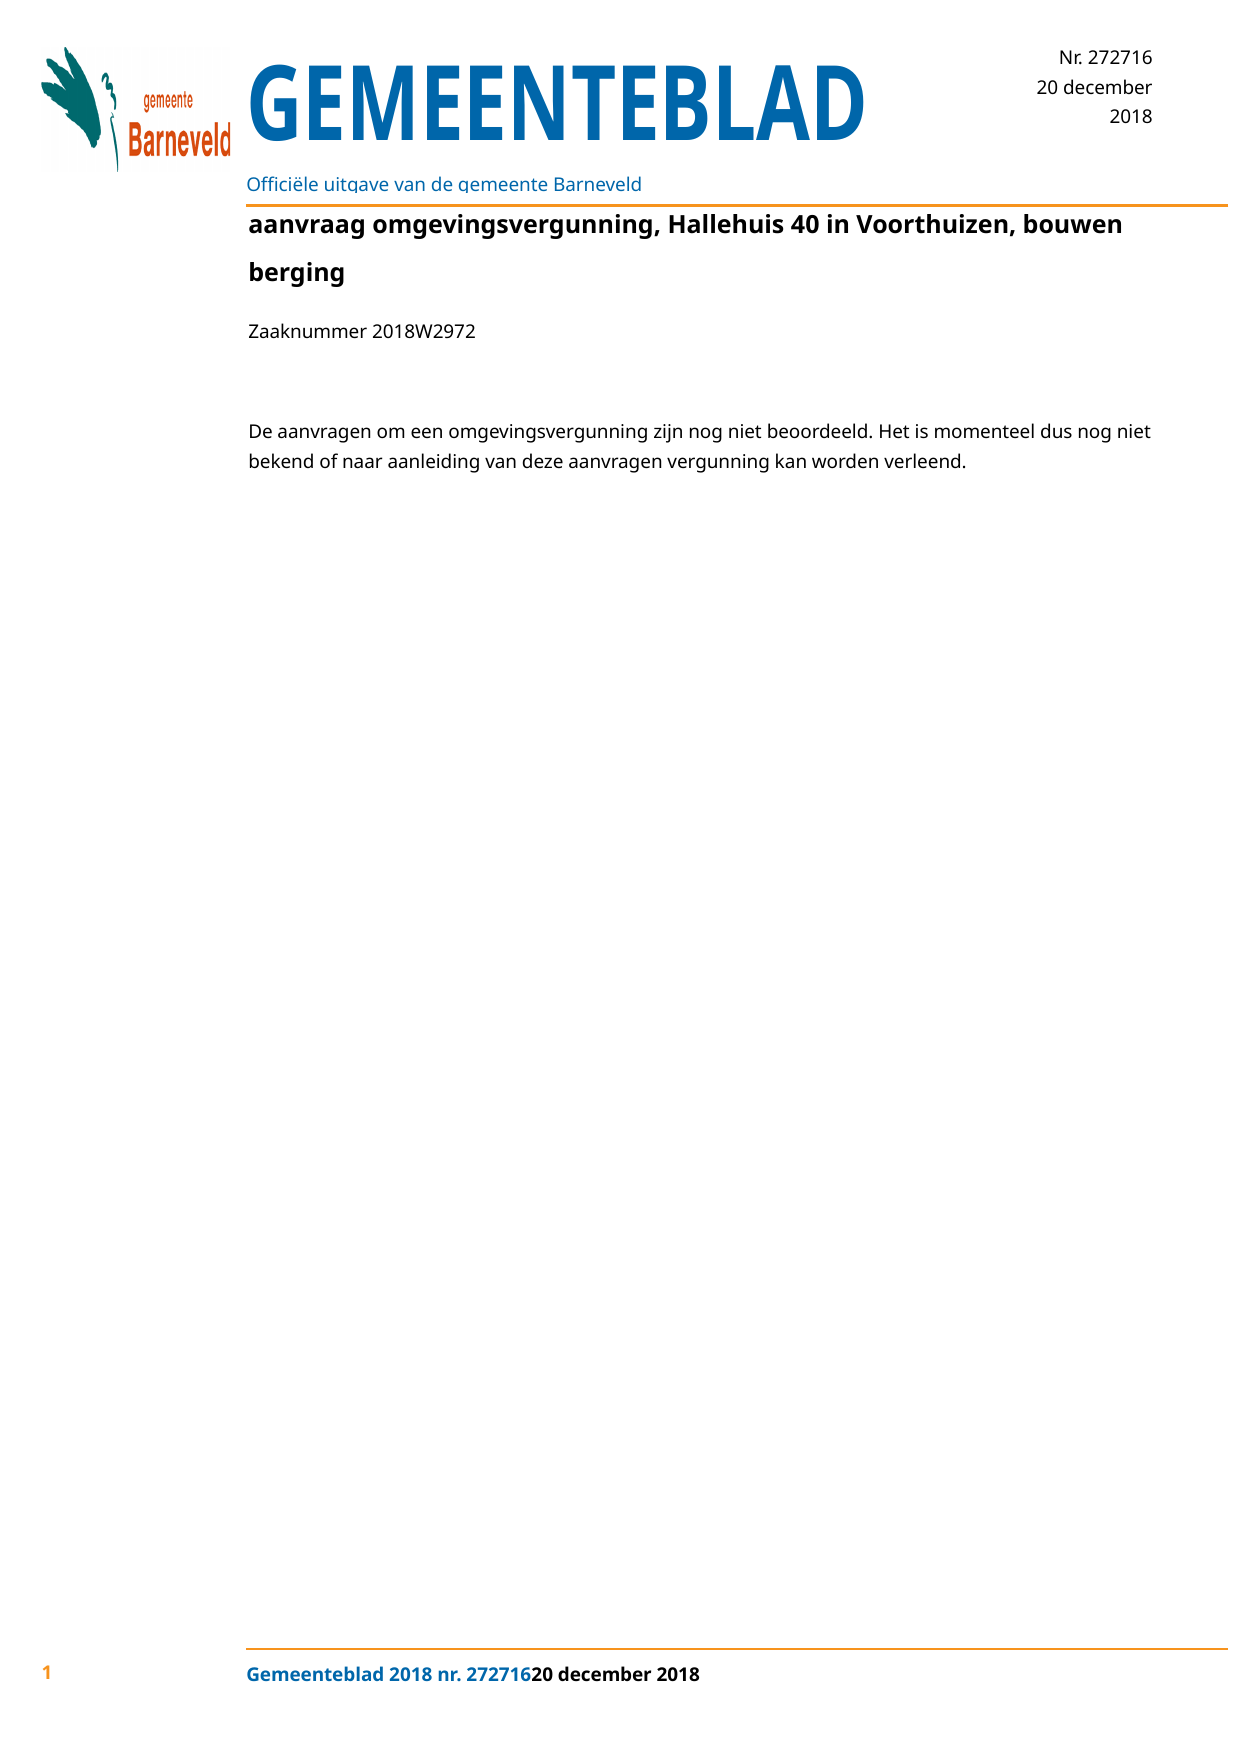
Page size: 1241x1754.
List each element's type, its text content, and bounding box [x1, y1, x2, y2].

text aanvraag omgevingsvergunning, Hallehuis 40 in Voorthuizen, bouwen berging [248, 207, 1152, 288]
text De aanvragen om een omgevingsvergunning zijn nog niet beoordeeld. Het is momenteel dus nog niet bekend of naar aanleiding van deze aanvragen vergunning kan worden verleend. [248, 419, 1152, 474]
picture [41, 47, 231, 172]
text Zaaknummer 2018W2972 [248, 318, 1152, 344]
